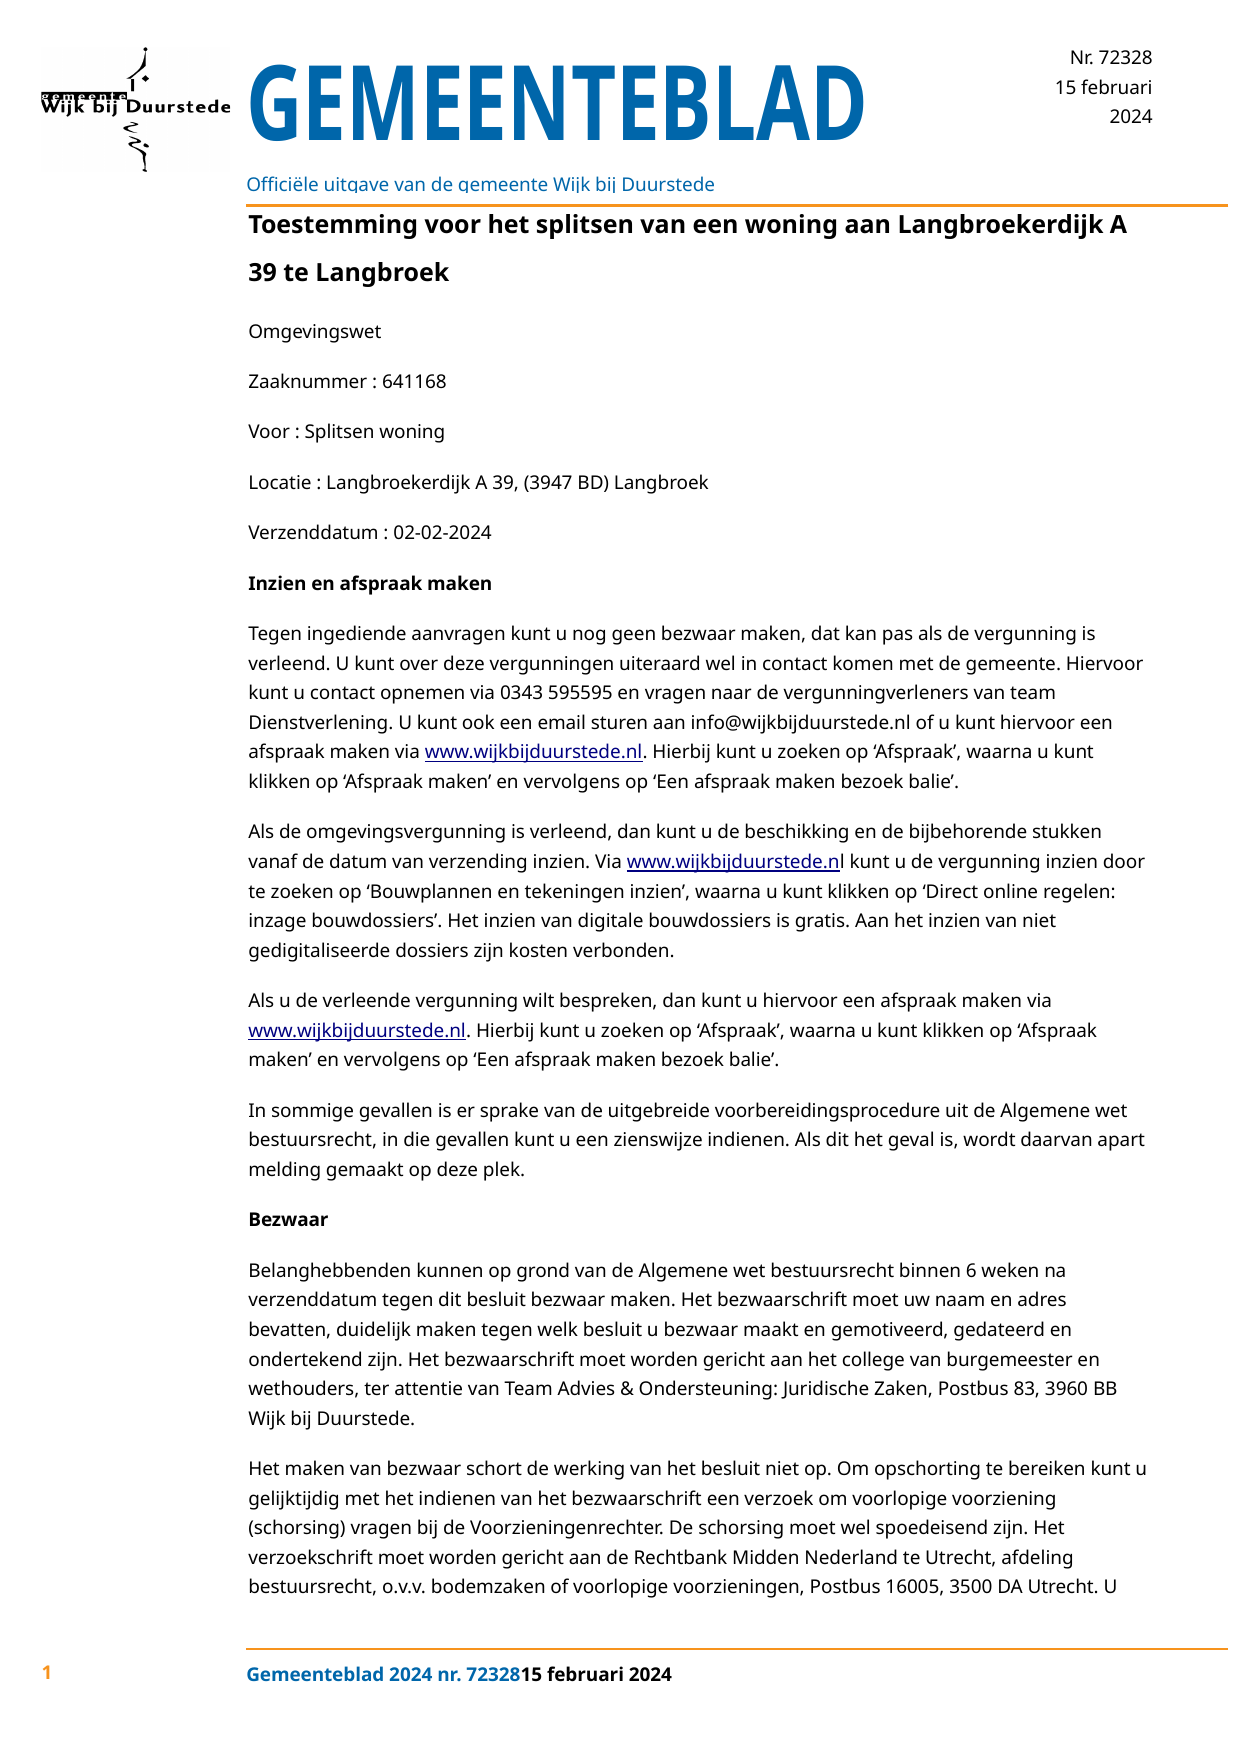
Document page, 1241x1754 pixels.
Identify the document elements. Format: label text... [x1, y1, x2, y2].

text Inzien en afspraak maken [248, 570, 1152, 596]
picture [41, 47, 231, 172]
text Bezwaar [248, 1207, 1152, 1232]
text Verzenddatum : 02-02-2024 [248, 519, 1152, 545]
text Het maken van bezwaar schort de werking van het besluit niet op. Om opschorting te bereiken kunt u gelijktijdig met het indienen van het bezwaarschrift een verzoek om voorlopige voorziening (schorsing) vragen bij de Voorzieningenrechter. De schorsing moet wel spoedeisend zijn. Het verzoekschrift moet worden gericht aan de Rechtbank Midden Nederland te Utrecht, afdeling bestuursrecht, o.v.v. bodemzaken of voorlopige voorzieningen, Postbus 16005, 3500 DA Utrecht. U [248, 1455, 1152, 1599]
text Als u de verleende vergunning wilt bespreken, dan kunt u hiervoor een afspraak maken via www.wijkbijduurstede.nl. Hierbij kunt u zoeken op ‘Afspraak’, waarna u kunt klikken op ‘Afspraak maken’ en vervolgens op ‘Een afspraak maken bezoek balie’. [248, 987, 1152, 1072]
text Tegen ingediende aanvragen kunt u nog geen bezwaar maken, dat kan pas als de vergunning is verleend. U kunt over deze vergunningen uiteraard wel in contact komen met de gemeente. Hiervoor kunt u contact opnemen via 0343 595595 en vragen naar de vergunningverleners van team Dienstverlening. U kunt ook een email sturen aan info@wijkbijduurstede.nl of u kunt hiervoor een afspraak maken via www.wijkbijduurstede.nl. Hierbij kunt u zoeken op ‘Afspraak’, waarna u kunt klikken op ‘Afspraak maken’ en vervolgens op ‘Een afspraak maken bezoek balie’. [248, 620, 1152, 794]
text Omgevingswet [248, 318, 1152, 344]
text Belanghebbenden kunnen op grond van de Algemene wet bestuursrecht binnen 6 weken na verzenddatum tegen dit besluit bezwaar maken. Het bezwaarschrift moet uw naam en adres bevatten, duidelijk maken tegen welk besluit u bezwaar maakt en gemotiveerd, gedateerd en ondertekend zijn. Het bezwaarschrift moet worden gericht aan het college van burgemeester en wethouders, ter attentie van Team Advies & Ondersteuning: Juridische Zaken, Postbus 83, 3960 BB Wijk bij Duurstede. [248, 1257, 1152, 1431]
text Voor : Splitsen woning [248, 419, 1152, 444]
text In sommige gevallen is er sprake van de uitgebreide voorbereidingsprocedure uit de Algemene wet bestuursrecht, in die gevallen kunt u een zienswijze indienen. Als dit het geval is, wordt daarvan apart melding gemaakt op deze plek. [248, 1097, 1152, 1182]
text Toestemming voor het splitsen van een woning aan Langbroekerdijk A 39 te Langbroek [248, 207, 1152, 288]
text Als de omgevingsvergunning is verleend, dan kunt u de beschikking en de bijbehorende stukken vanaf de datum van verzending inzien. Via www.wijkbijduurstede.nl kunt u de vergunning inzien door te zoeken op ‘Bouwplannen en tekeningen inzien’, waarna u kunt klikken op ‘Direct online regelen: inzage bouwdossiers’. Het inzien van digitale bouwdossiers is gratis. Aan het inzien van niet gedigitaliseerde dossiers zijn kosten verbonden. [248, 819, 1152, 963]
text Locatie : Langbroekerdijk A 39, (3947 BD) Langbroek [248, 469, 1152, 495]
text Zaaknummer : 641168 [248, 368, 1152, 394]
